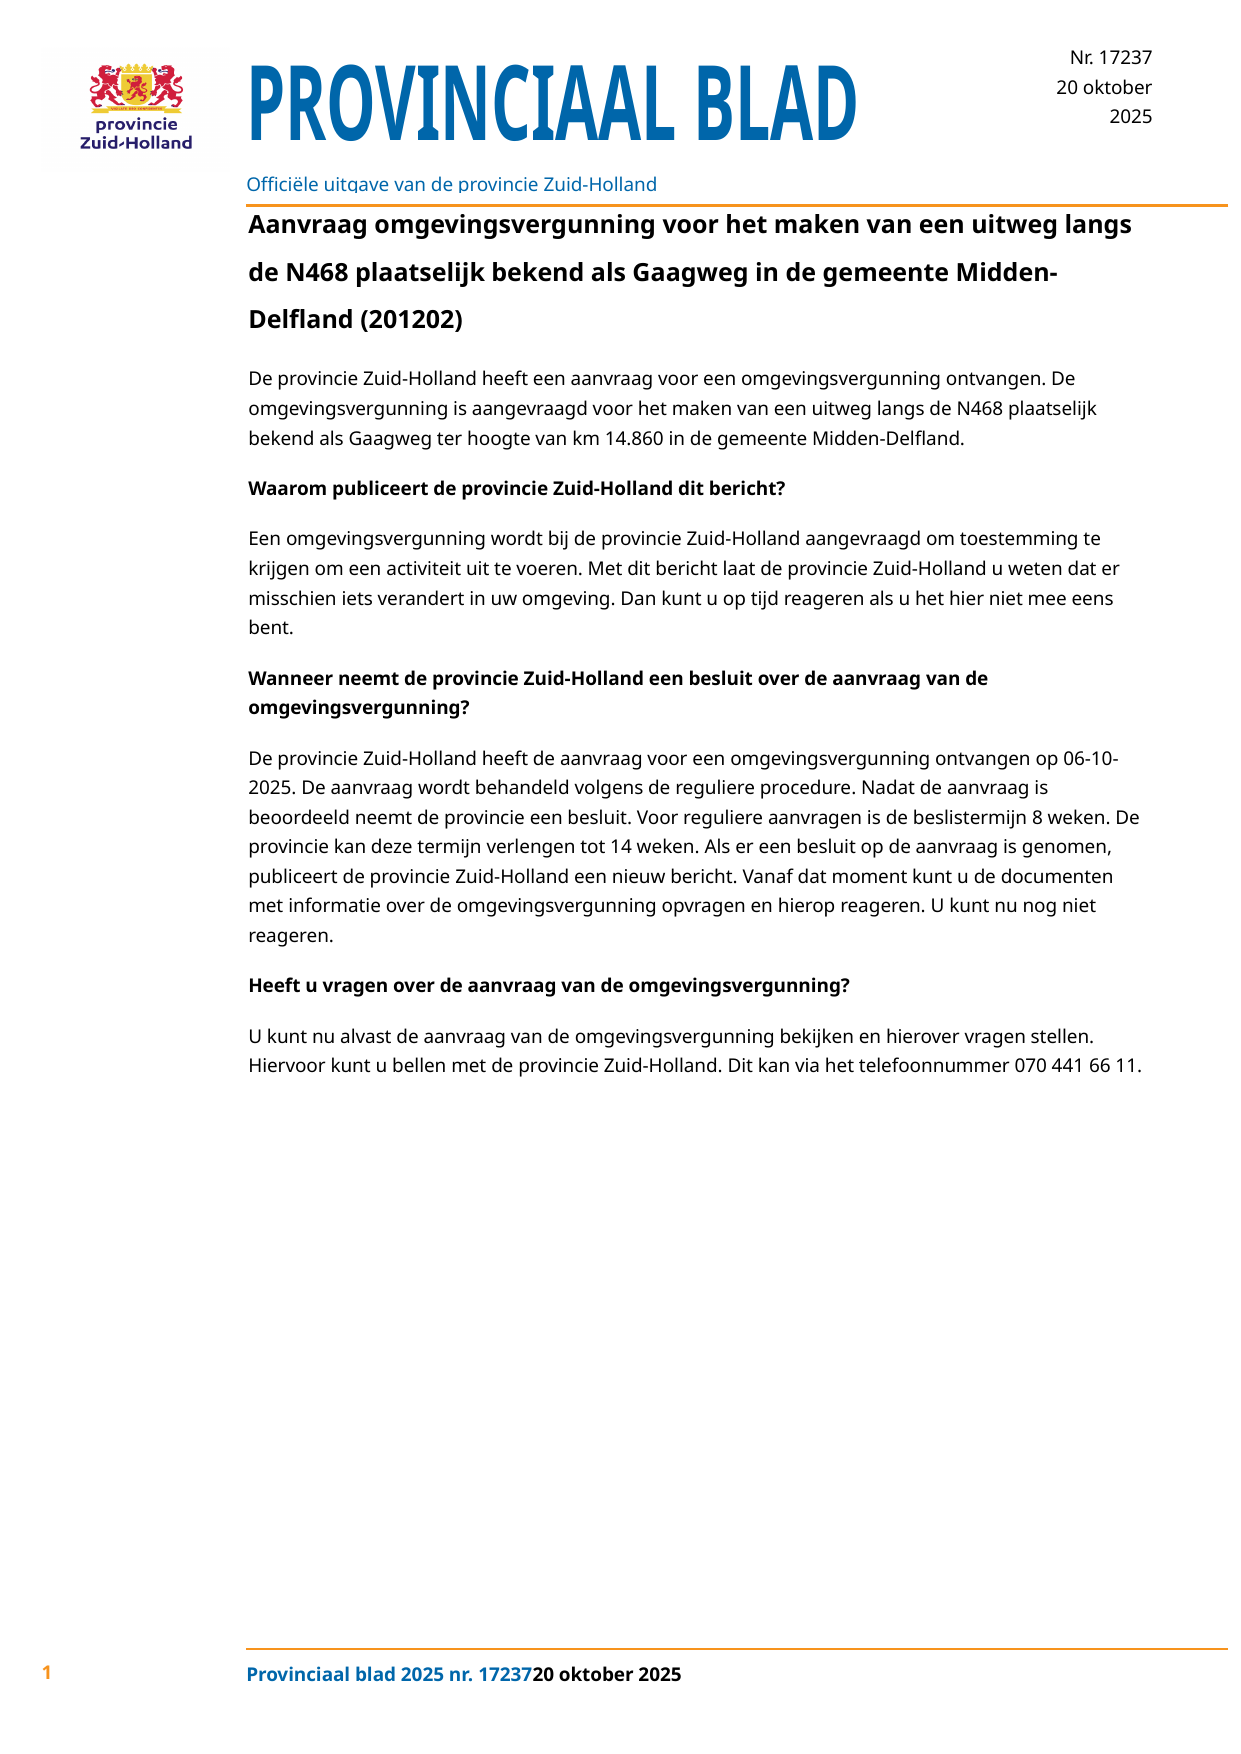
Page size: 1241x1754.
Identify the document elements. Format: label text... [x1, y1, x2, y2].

text Wanneer neemt de provincie Zuid-Holland een besluit over de aanvraag van de omgevingsvergunning? [248, 665, 1152, 720]
text De provincie Zuid-Holland heeft een aanvraag voor een omgevingsvergunning ontvangen. De omgevingsvergunning is aangevraagd voor het maken van een uitweg langs de N468 plaatselijk bekend als Gaagweg ter hoogte van km 14.860 in de gemeente Midden-Delfland. [248, 366, 1152, 450]
text Een omgevingsvergunning wordt bij de provincie Zuid-Holland aangevraagd om toestemming te krijgen om een activiteit uit te voeren. Met dit bericht laat de provincie Zuid-Holland u weten dat er misschien iets verandert in uw omgeving. Dan kunt u op tijd reageren als u het hier niet mee eens bent. [248, 526, 1152, 640]
text Aanvraag omgevingsvergunning voor het maken van een uitweg langs de N468 plaatselijk bekend als Gaagweg in de gemeente Midden-Delfland (201202) [248, 207, 1152, 336]
text Waarom publiceert de provincie Zuid-Holland dit bericht? [248, 475, 1152, 501]
picture [41, 47, 231, 172]
text Heeft u vragen over de aanvraag van de omgevingsvergunning? [248, 973, 1152, 998]
text De provincie Zuid-Holland heeft de aanvraag voor een omgevingsvergunning ontvangen op 06-10-2025. De aanvraag wordt behandeld volgens de reguliere procedure. Nadat de aanvraag is beoordeeld neemt de provincie een besluit. Voor reguliere aanvragen is de beslistermijn 8 weken. De provincie kan deze termijn verlengen tot 14 weken. Als er een besluit op de aanvraag is genomen, publiceert de provincie Zuid-Holland een nieuw bericht. Vanaf dat moment kunt u de documenten met informatie over de omgevingsvergunning opvragen en hierop reageren. U kunt nu nog niet reageren. [248, 745, 1152, 948]
text U kunt nu alvast de aanvraag van de omgevingsvergunning bekijken en hierover vragen stellen. Hiervoor kunt u bellen met de provincie Zuid-Holland. Dit kan via het telefoonnummer 070 441 66 11. [248, 1023, 1152, 1078]
